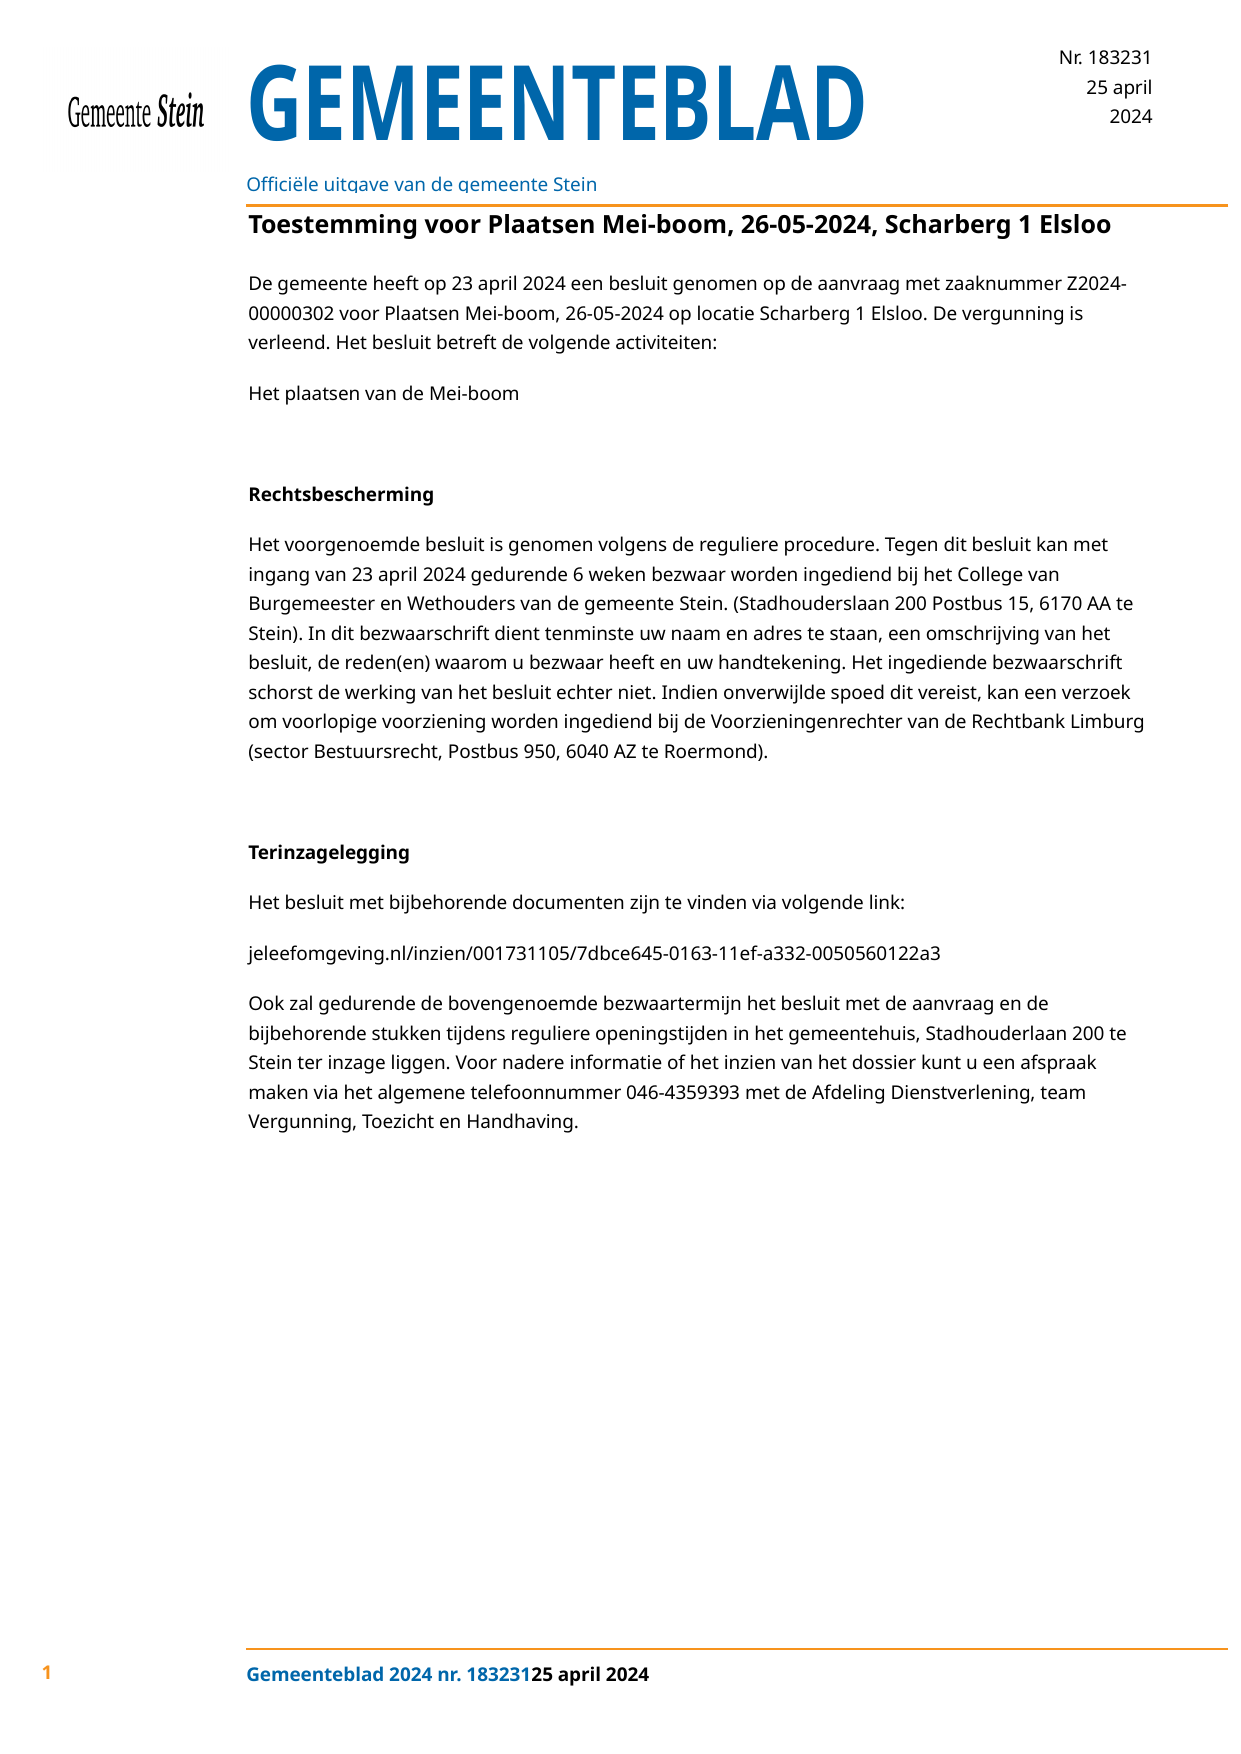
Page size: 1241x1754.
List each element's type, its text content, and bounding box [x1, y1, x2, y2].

text jeleefomgeving.nl/inzien/001731105/7dbce645-0163-11ef-a332-0050560122a3 [248, 940, 1152, 966]
text Het besluit met bijbehorende documenten zijn te vinden via volgende link: [248, 889, 1152, 915]
text Het plaatsen van de Mei-boom [248, 380, 1152, 406]
text Ook zal gedurende de bovengenoemde bezwaartermijn het besluit met de aanvraag en de bijbehorende stukken tijdens reguliere openingstijden in het gemeentehuis, Stadhouderlaan 200 te Stein ter inzage liggen. Voor nadere informatie of het inzien van het dossier kunt u een afspraak maken via het algemene telefoonnummer 046-4359393 met de Afdeling Dienstverlening, team Vergunning, Toezicht en Handhaving. [248, 990, 1152, 1134]
text De gemeente heeft op 23 april 2024 een besluit genomen op de aanvraag met zaaknummer Z2024-00000302 voor Plaatsen Mei-boom, 26-05-2024 op locatie Scharberg 1 Elsloo. De vergunning is verleend. Het besluit betreft de volgende activiteiten: [248, 270, 1152, 355]
text Toestemming voor Plaatsen Mei-boom, 26-05-2024, Scharberg 1 Elsloo [248, 207, 1152, 241]
text Terinzagelegging [248, 839, 1152, 865]
picture [41, 47, 231, 172]
text Het voorgenoemde besluit is genomen volgens de reguliere procedure. Tegen dit besluit kan met ingang van 23 april 2024 gedurende 6 weken bezwaar worden ingediend bij het College van Burgemeester en Wethouders van de gemeente Stein. (Stadhouderslaan 200 Postbus 15, 6170 AA te Stein). In dit bezwaarschrift dient tenminste uw naam en adres te staan, een omschrijving van het besluit, de reden(en) waarom u bezwaar heeft en uw handtekening. Het ingediende bezwaarschrift schorst de werking van het besluit echter niet. Indien onverwijlde spoed dit vereist, kan een verzoek om voorlopige voorziening worden ingediend bij de Voorzieningenrechter van de Rechtbank Limburg (sector Bestuursrecht, Postbus 950, 6040 AZ te Roermond). [248, 531, 1152, 764]
text Rechtsbescherming [248, 481, 1152, 506]
